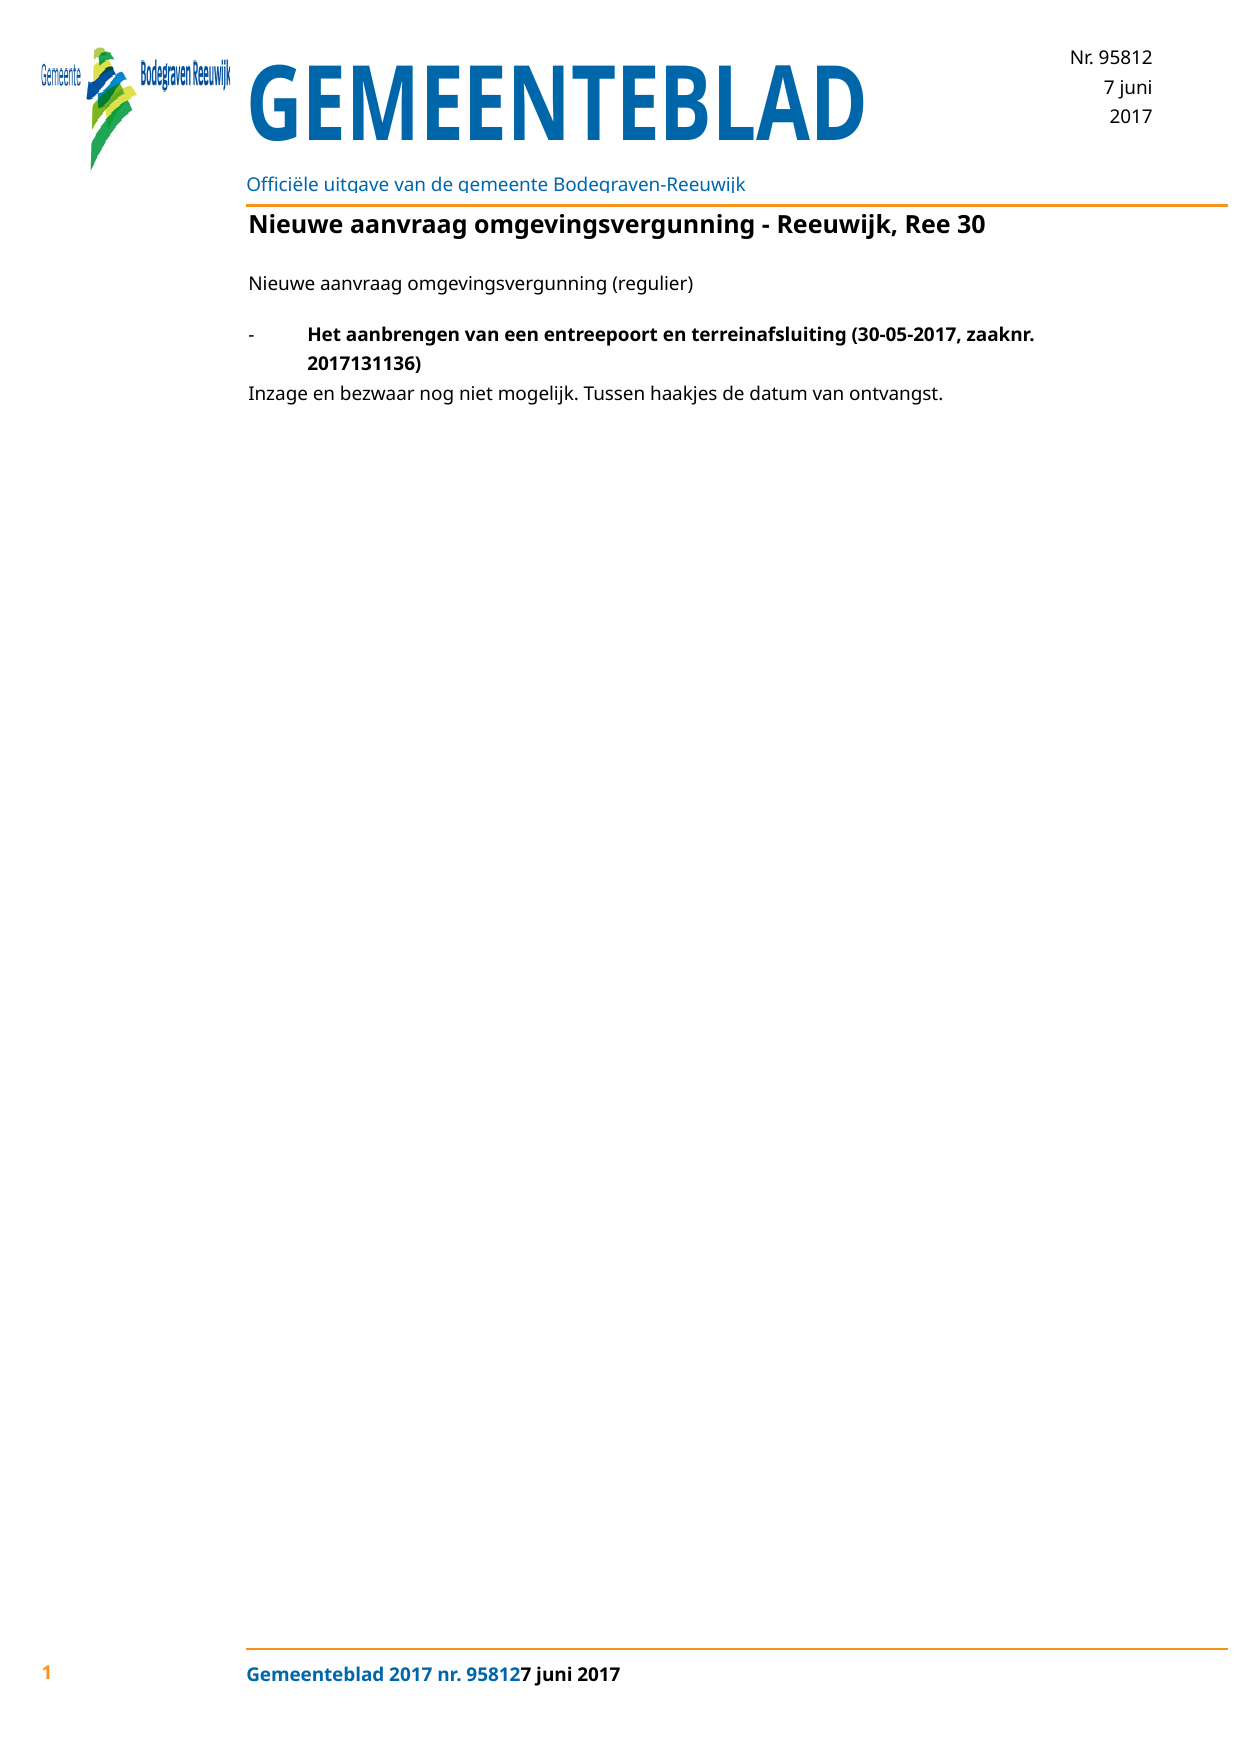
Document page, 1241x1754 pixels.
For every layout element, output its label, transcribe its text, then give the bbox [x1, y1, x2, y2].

list Het aanbrengen van een entreepoort en terreinafsluiting (30-05-2017, zaaknr. 2017131136) [248, 321, 1152, 376]
text Nieuwe aanvraag omgevingsvergunning (regulier) [248, 270, 1152, 296]
text Inzage en bezwaar nog niet mogelijk. Tussen haakjes de datum van ontvangst. [248, 380, 1152, 406]
picture [41, 47, 231, 172]
text Nieuwe aanvraag omgevingsvergunning - Reeuwijk, Ree 30 [248, 207, 1152, 241]
